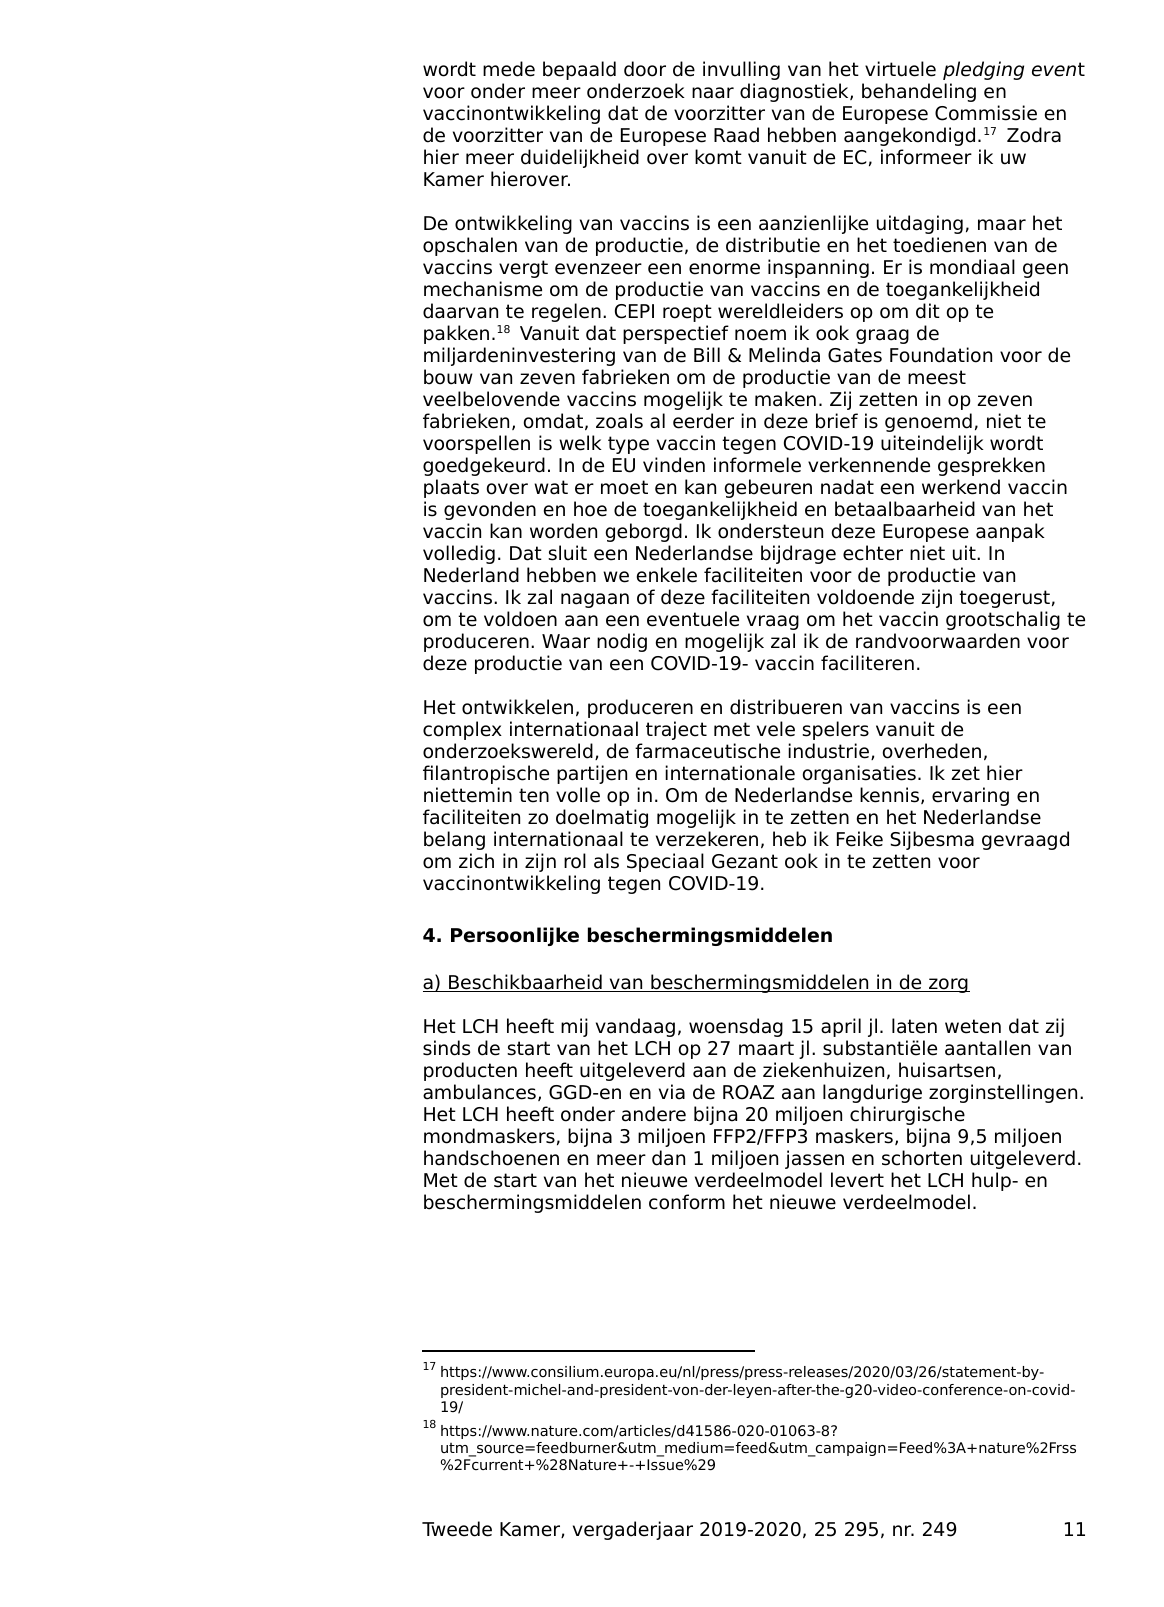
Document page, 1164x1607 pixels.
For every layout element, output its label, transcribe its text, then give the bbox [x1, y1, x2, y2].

text De ontwikkeling van vaccins is een aanzienlijke uitdaging, maar het opschalen van de productie, de distributie en het toedienen van de vaccins vergt evenzeer een enorme inspanning. Er is mondiaal geen mechanisme om de productie van vaccins en de toegankelijkheid daarvan te regelen. CEPI roept wereldleiders op om dit op te pakken. Vanuit dat perspectief noem ik ook graag de miljardeninvestering van de Bill & Melinda Gates Foundation voor de bouw van zeven fabrieken om de productie van de meest veelbelovende vaccins mogelijk te maken. Zij zetten in op zeven fabrieken, omdat, zoals al eerder in deze brief is genoemd, niet te voorspellen is welk type vaccin tegen COVID-19 uiteindelijk wordt goedgekeurd. In de EU vinden informele verkennende gesprekken plaats over wat er moet en kan gebeuren nadat een werkend vaccin is gevonden en hoe de toegankelijkheid en betaalbaarheid van het vaccin kan worden geborgd. Ik ondersteun deze Europese aanpak volledig. Dat sluit een Nederlandse bijdrage echter niet uit. In Nederland hebben we enkele faciliteiten voor de productie van vaccins. Ik zal nagaan of deze faciliteiten voldoende zijn toegerust, om te voldoen aan een eventuele vraag om het vaccin grootschalig te produceren. Waar nodig en mogelijk zal ik de randvoorwaarden voor deze productie van een COVID-19- vaccin faciliteren. [422, 213, 1087, 675]
text wordt mede bepaald door de invulling van het virtuele pledging event voor onder meer onderzoek naar diagnostiek, behandeling en vaccinontwikkeling dat de voorzitter van de Europese Commissie en de voorzitter van de Europese Raad hebben aangekondigd. Zodra hier meer duidelijkheid over komt vanuit de EC, informeer ik uw Kamer hierover. [422, 59, 1087, 191]
subtitle 4. Persoonlijke beschermingsmiddelen [422, 925, 1087, 947]
text https://www.nature.com/articles/d41586-020-01063-8?utm_source=feedburner&utm_medium=feed&utm_campaign=Feed%3A+nature%2Frss%2Fcurrent+%28Nature+-+Issue%29 [422, 1418, 1087, 1474]
subtitle a) Beschikbaarheid van beschermingsmiddelen in de zorg [422, 972, 1087, 994]
text https://www.consilium.europa.eu/nl/press/press-releases/2020/03/26/statement-by-president-michel-and-president-von-der-leyen-after-the-g20-video-conference-on-covid-19/ [422, 1360, 1087, 1416]
text Het LCH heeft mij vandaag, woensdag 15 april jl. laten weten dat zij sinds de start van het LCH op 27 maart jl. substantiële aantallen van producten heeft uitgeleverd aan de ziekenhuizen, huisartsen, ambulances, GGD-en en via de ROAZ aan langdurige zorginstellingen. Het LCH heeft onder andere bijna 20 miljoen chirurgische mondmaskers, bijna 3 miljoen FFP2/FFP3 maskers, bijna 9,5 miljoen handschoenen en meer dan 1 miljoen jassen en schorten uitgeleverd. Met de start van het nieuwe verdeelmodel levert het LCH hulp- en beschermingsmiddelen conform het nieuwe verdeelmodel. [422, 1016, 1087, 1214]
text Het ontwikkelen, produceren en distribueren van vaccins is een complex internationaal traject met vele spelers vanuit de onderzoekswereld, de farmaceutische industrie, overheden, filantropische partijen en internationale organisaties. Ik zet hier niettemin ten volle op in. Om de Nederlandse kennis, ervaring en faciliteiten zo doelmatig mogelijk in te zetten en het Nederlandse belang internationaal te verzekeren, heb ik Feike Sijbesma gevraagd om zich in zijn rol als Speciaal Gezant ook in te zetten voor vaccinontwikkeling tegen COVID-19. [422, 697, 1087, 895]
